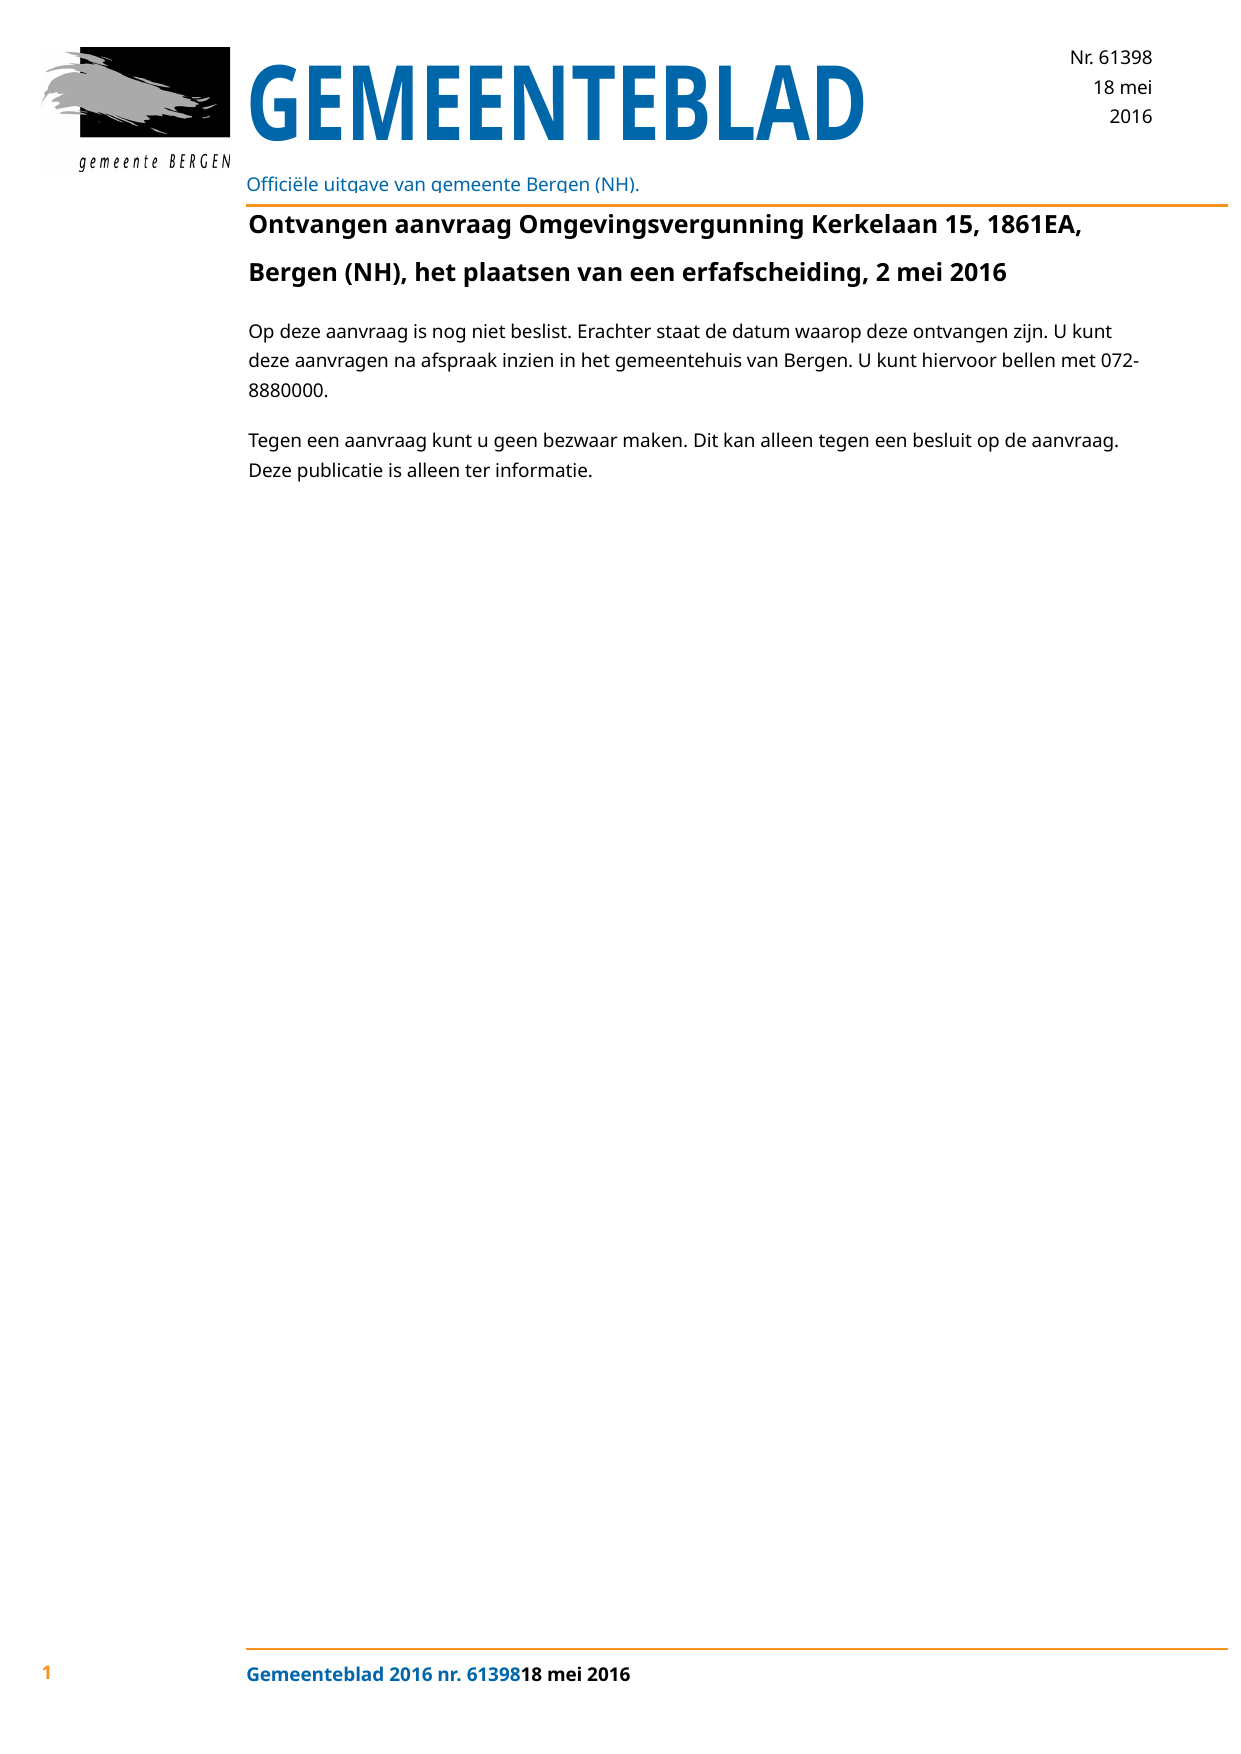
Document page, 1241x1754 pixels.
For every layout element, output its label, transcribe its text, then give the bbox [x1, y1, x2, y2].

picture [41, 47, 231, 172]
text Op deze aanvraag is nog niet beslist. Erachter staat de datum waarop deze ontvangen zijn. U kunt deze aanvragen na afspraak inzien in het gemeentehuis van Bergen. U kunt hiervoor bellen met 072-8880000. [248, 318, 1152, 403]
text Tegen een aanvraag kunt u geen bezwaar maken. Dit kan alleen tegen een besluit op de aanvraag. Deze publicatie is alleen ter informatie. [248, 427, 1152, 483]
text Ontvangen aanvraag Omgevingsvergunning Kerkelaan 15, 1861EA, Bergen (NH), het plaatsen van een erfafscheiding, 2 mei 2016 [248, 207, 1152, 288]
